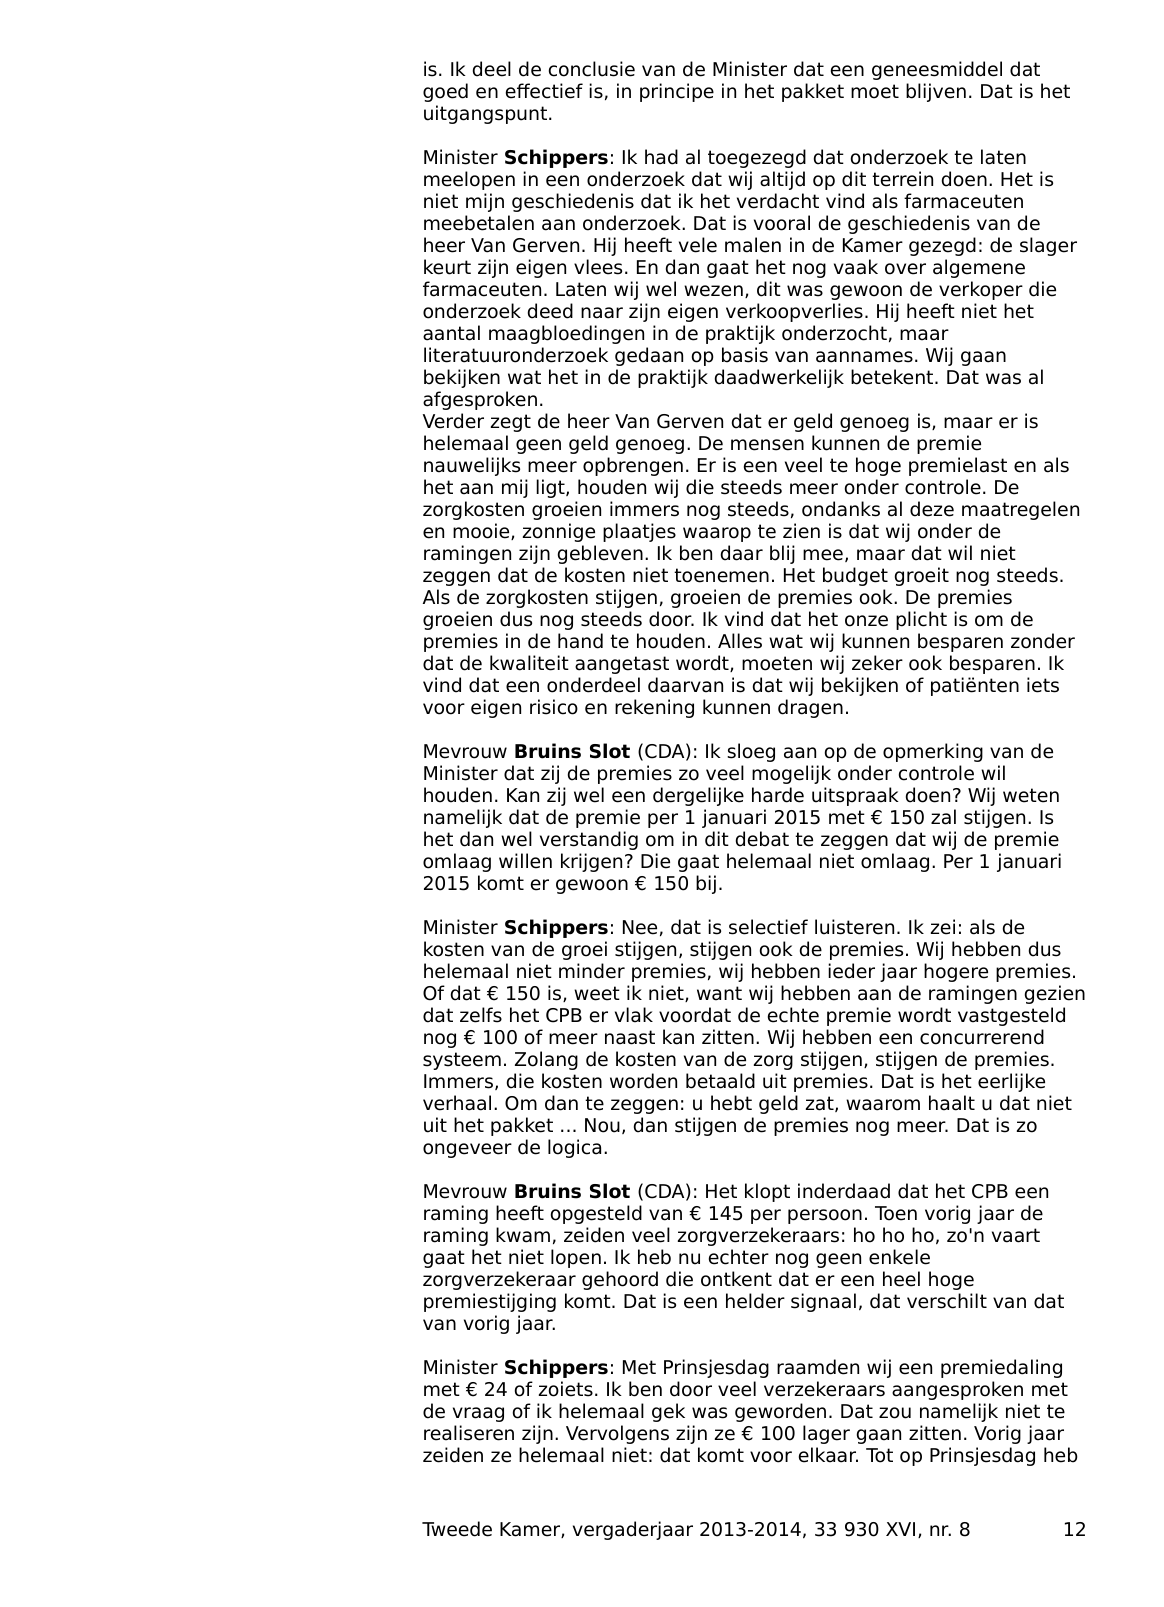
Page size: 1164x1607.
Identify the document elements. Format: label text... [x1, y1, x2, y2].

text Verder zegt de heer Van Gerven dat er geld genoeg is, maar er is helemaal geen geld genoeg. De mensen kunnen de premie nauwelijks meer opbrengen. Er is een veel te hoge premielast en als het aan mij ligt, houden wij die steeds meer onder controle. De zorgkosten groeien immers nog steeds, ondanks al deze maatregelen en mooie, zonnige plaatjes waarop te zien is dat wij onder de ramingen zijn gebleven. Ik ben daar blij mee, maar dat wil niet zeggen dat de kosten niet toenemen. Het budget groeit nog steeds. Als de zorgkosten stijgen, groeien de premies ook. De premies groeien dus nog steeds door. Ik vind dat het onze plicht is om de premies in de hand te houden. Alles wat wij kunnen besparen zonder dat de kwaliteit aangetast wordt, moeten wij zeker ook besparen. Ik vind dat een onderdeel daarvan is dat wij bekijken of patiënten iets voor eigen risico en rekening kunnen dragen. [422, 411, 1087, 719]
text is. Ik deel de conclusie van de Minister dat een geneesmiddel dat goed en effectief is, in principe in het pakket moet blijven. Dat is het uitgangspunt. [422, 59, 1087, 125]
text Minister Schippers: Nee, dat is selectief luisteren. Ik zei: als de kosten van de groei stijgen, stijgen ook de premies. Wij hebben dus helemaal niet minder premies, wij hebben ieder jaar hogere premies. Of dat € 150 is, weet ik niet, want wij hebben aan de ramingen gezien dat zelfs het CPB er vlak voordat de echte premie wordt vastgesteld nog € 100 of meer naast kan zitten. Wij hebben een concurrerend systeem. Zolang de kosten van de zorg stijgen, stijgen de premies. Immers, die kosten worden betaald uit premies. Dat is het eerlijke verhaal. Om dan te zeggen: u hebt geld zat, waarom haalt u dat niet uit het pakket ... Nou, dan stijgen de premies nog meer. Dat is zo ongeveer de logica. [422, 917, 1087, 1159]
text Mevrouw Bruins Slot (CDA): Ik sloeg aan op de opmerking van de Minister dat zij de premies zo veel mogelijk onder controle wil houden. Kan zij wel een dergelijke harde uitspraak doen? Wij weten namelijk dat de premie per 1 januari 2015 met € 150 zal stijgen. Is het dan wel verstandig om in dit debat te zeggen dat wij de premie omlaag willen krijgen? Die gaat helemaal niet omlaag. Per 1 januari 2015 komt er gewoon € 150 bij. [422, 741, 1087, 895]
text Minister Schippers: Ik had al toegezegd dat onderzoek te laten meelopen in een onderzoek dat wij altijd op dit terrein doen. Het is niet mijn geschiedenis dat ik het verdacht vind als farmaceuten meebetalen aan onderzoek. Dat is vooral de geschiedenis van de heer Van Gerven. Hij heeft vele malen in de Kamer gezegd: de slager keurt zijn eigen vlees. En dan gaat het nog vaak over algemene farmaceuten. Laten wij wel wezen, dit was gewoon de verkoper die onderzoek deed naar zijn eigen verkoopverlies. Hij heeft niet het aantal maagbloedingen in de praktijk onderzocht, maar literatuuronderzoek gedaan op basis van aannames. Wij gaan bekijken wat het in de praktijk daadwerkelijk betekent. Dat was al afgesproken. [422, 147, 1087, 411]
text Minister Schippers: Met Prinsjesdag raamden wij een premiedaling met € 24 of zoiets. Ik ben door veel verzekeraars aangesproken met de vraag of ik helemaal gek was geworden. Dat zou namelijk niet te realiseren zijn. Vervolgens zijn ze € 100 lager gaan zitten. Vorig jaar zeiden ze helemaal niet: dat komt voor elkaar. Tot op Prinsjesdag heb [422, 1357, 1087, 1467]
text Mevrouw Bruins Slot (CDA): Het klopt inderdaad dat het CPB een raming heeft opgesteld van € 145 per persoon. Toen vorig jaar de raming kwam, zeiden veel zorgverzekeraars: ho ho ho, zo'n vaart gaat het niet lopen. Ik heb nu echter nog geen enkele zorgverzekeraar gehoord die ontkent dat er een heel hoge premiestijging komt. Dat is een helder signaal, dat verschilt van dat van vorig jaar. [422, 1181, 1087, 1335]
